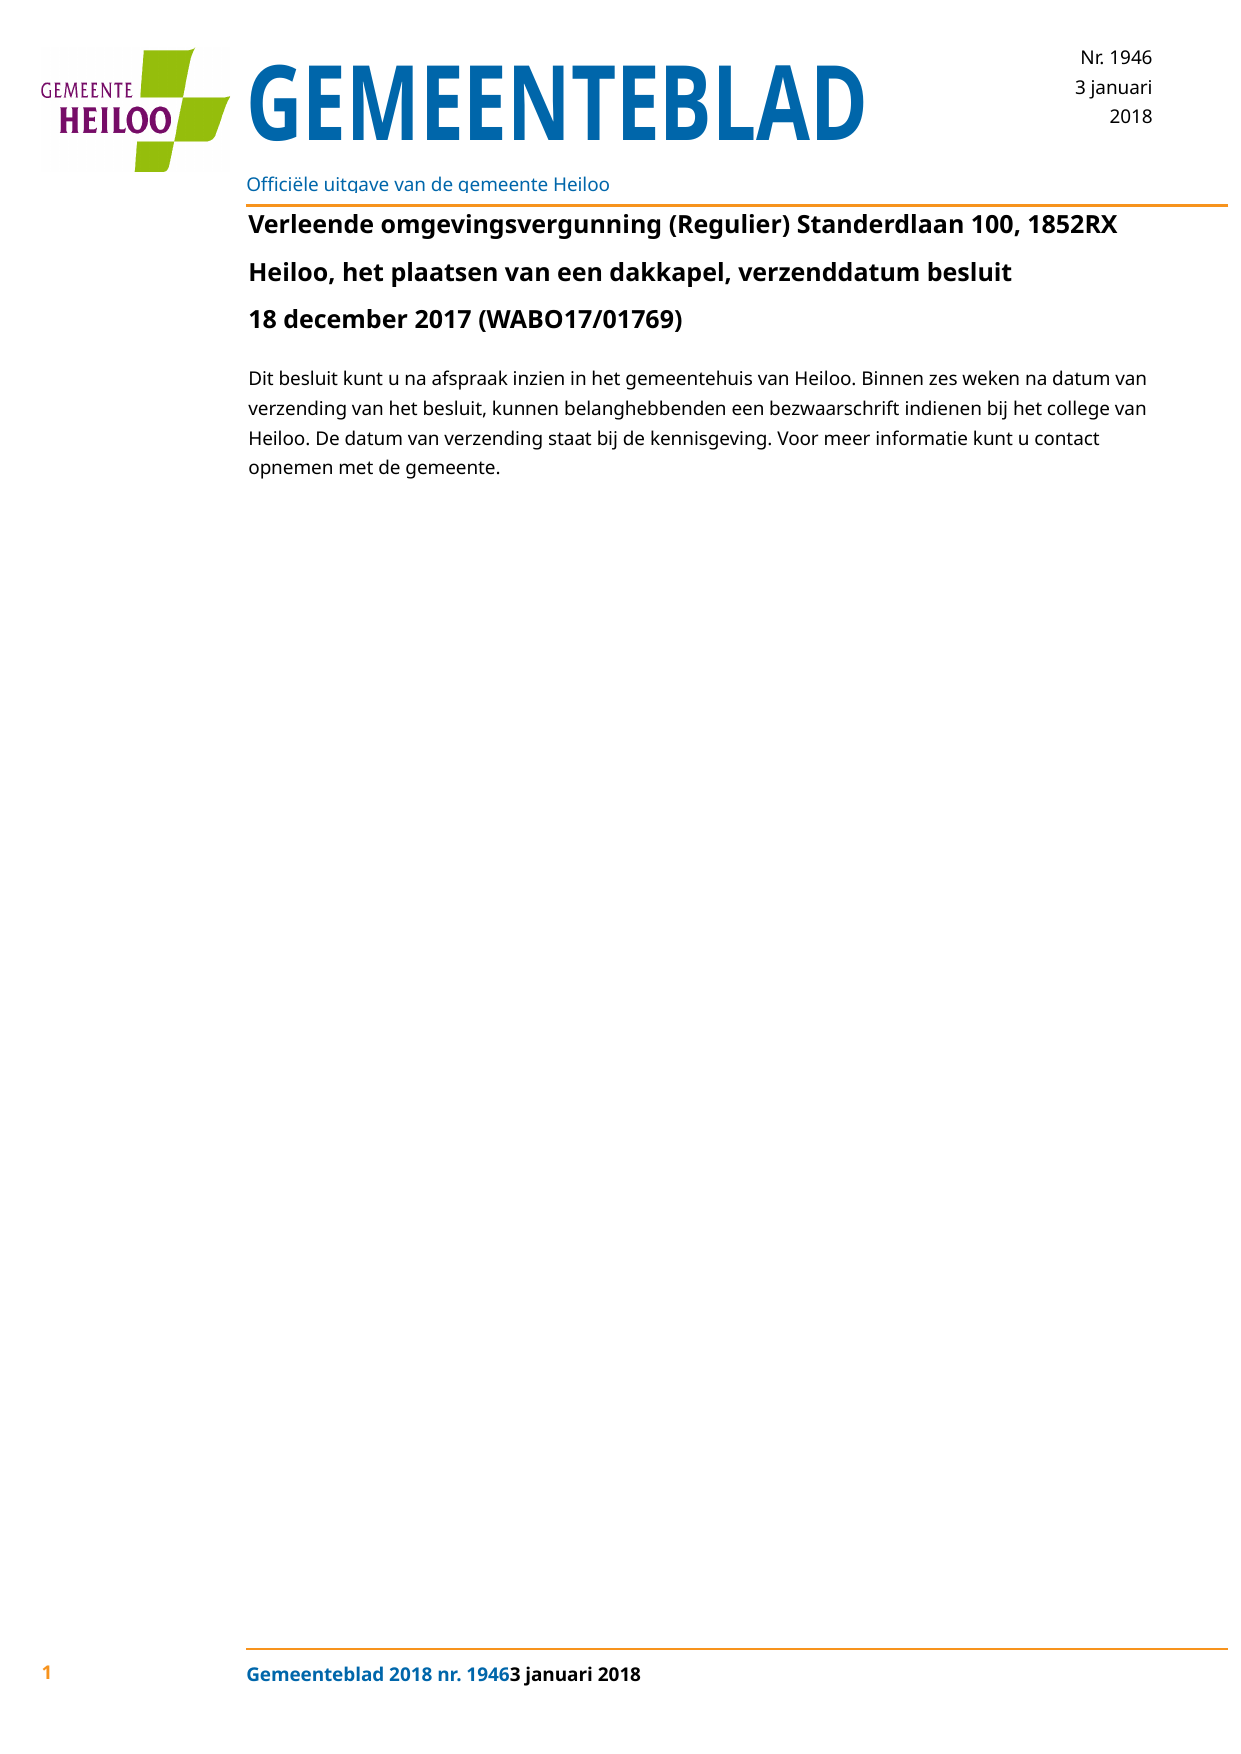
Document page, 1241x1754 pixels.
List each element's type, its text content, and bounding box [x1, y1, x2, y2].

text Verleende omgevingsvergunning (Regulier) Standerdlaan 100, 1852RX Heiloo, het plaatsen van een dakkapel, verzenddatum besluit 18 december 2017 (WABO17/01769) [248, 207, 1152, 336]
text Dit besluit kunt u na afspraak inzien in het gemeentehuis van Heiloo. Binnen zes weken na datum van verzending van het besluit, kunnen belanghebbenden een bezwaarschrift indienen bij het college van Heiloo. De datum van verzending staat bij de kennisgeving. Voor meer informatie kunt u contact opnemen met de gemeente. [248, 366, 1152, 480]
picture [41, 47, 231, 172]
